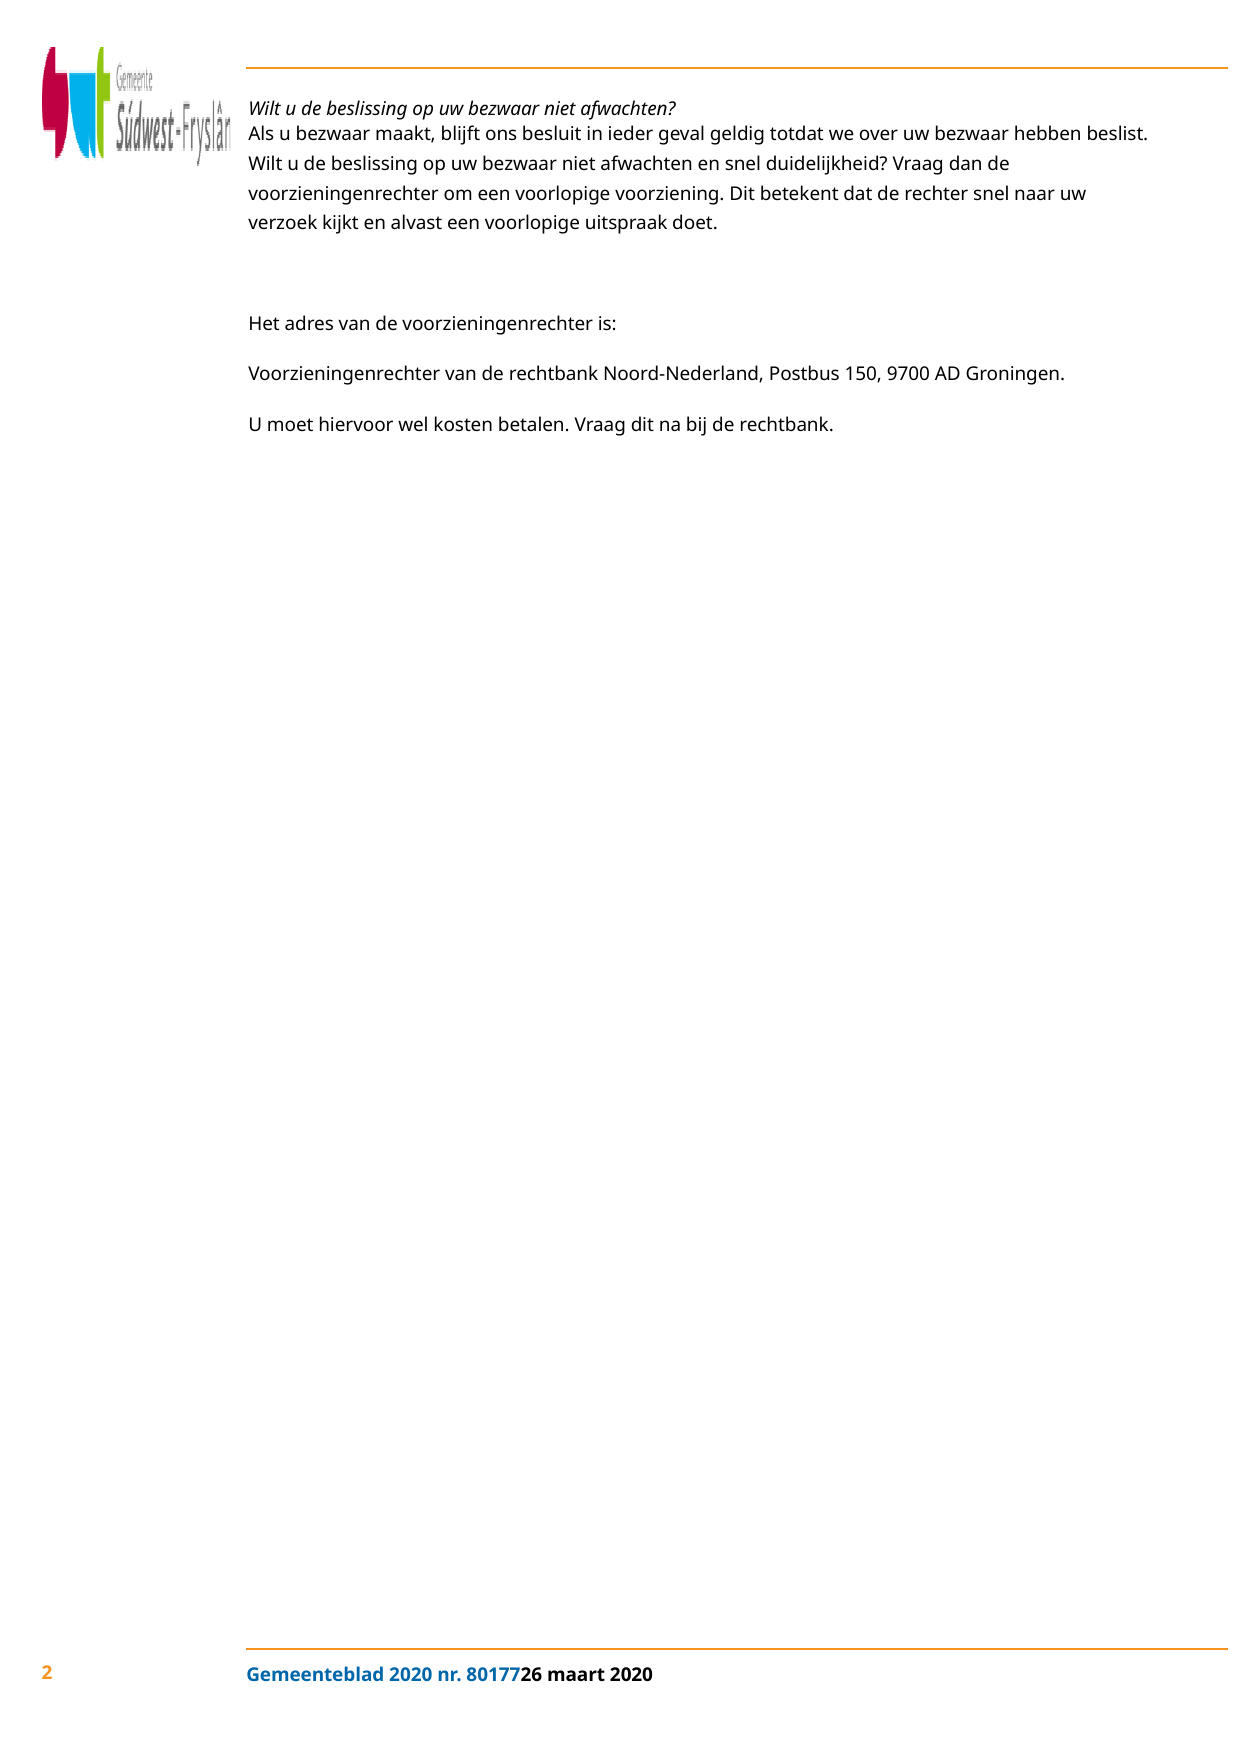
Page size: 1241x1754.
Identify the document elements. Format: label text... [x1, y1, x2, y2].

text U moet hiervoor wel kosten betalen. Vraag dit na bij de rechtbank. [248, 411, 1152, 437]
text Het adres van de voorzieningenrechter is: [248, 310, 1152, 336]
text Als u bezwaar maakt, blijft ons besluit in ieder geval geldig totdat we over uw bezwaar hebben beslist. Wilt u de beslissing op uw bezwaar niet afwachten en snel duidelijkheid? Vraag dan de voorzieningenrechter om een voorlopige voorziening. Dit betekent dat de rechter snel naar uw verzoek kijkt en alvast een voorlopige uitspraak doet. [248, 121, 1152, 235]
text Voorzieningenrechter van de rechtbank Noord-Nederland, Postbus 150, 9700 AD Groningen. [248, 361, 1152, 386]
text Wilt u de beslissing op uw bezwaar niet afwachten? [248, 95, 1152, 121]
picture [41, 47, 231, 172]
